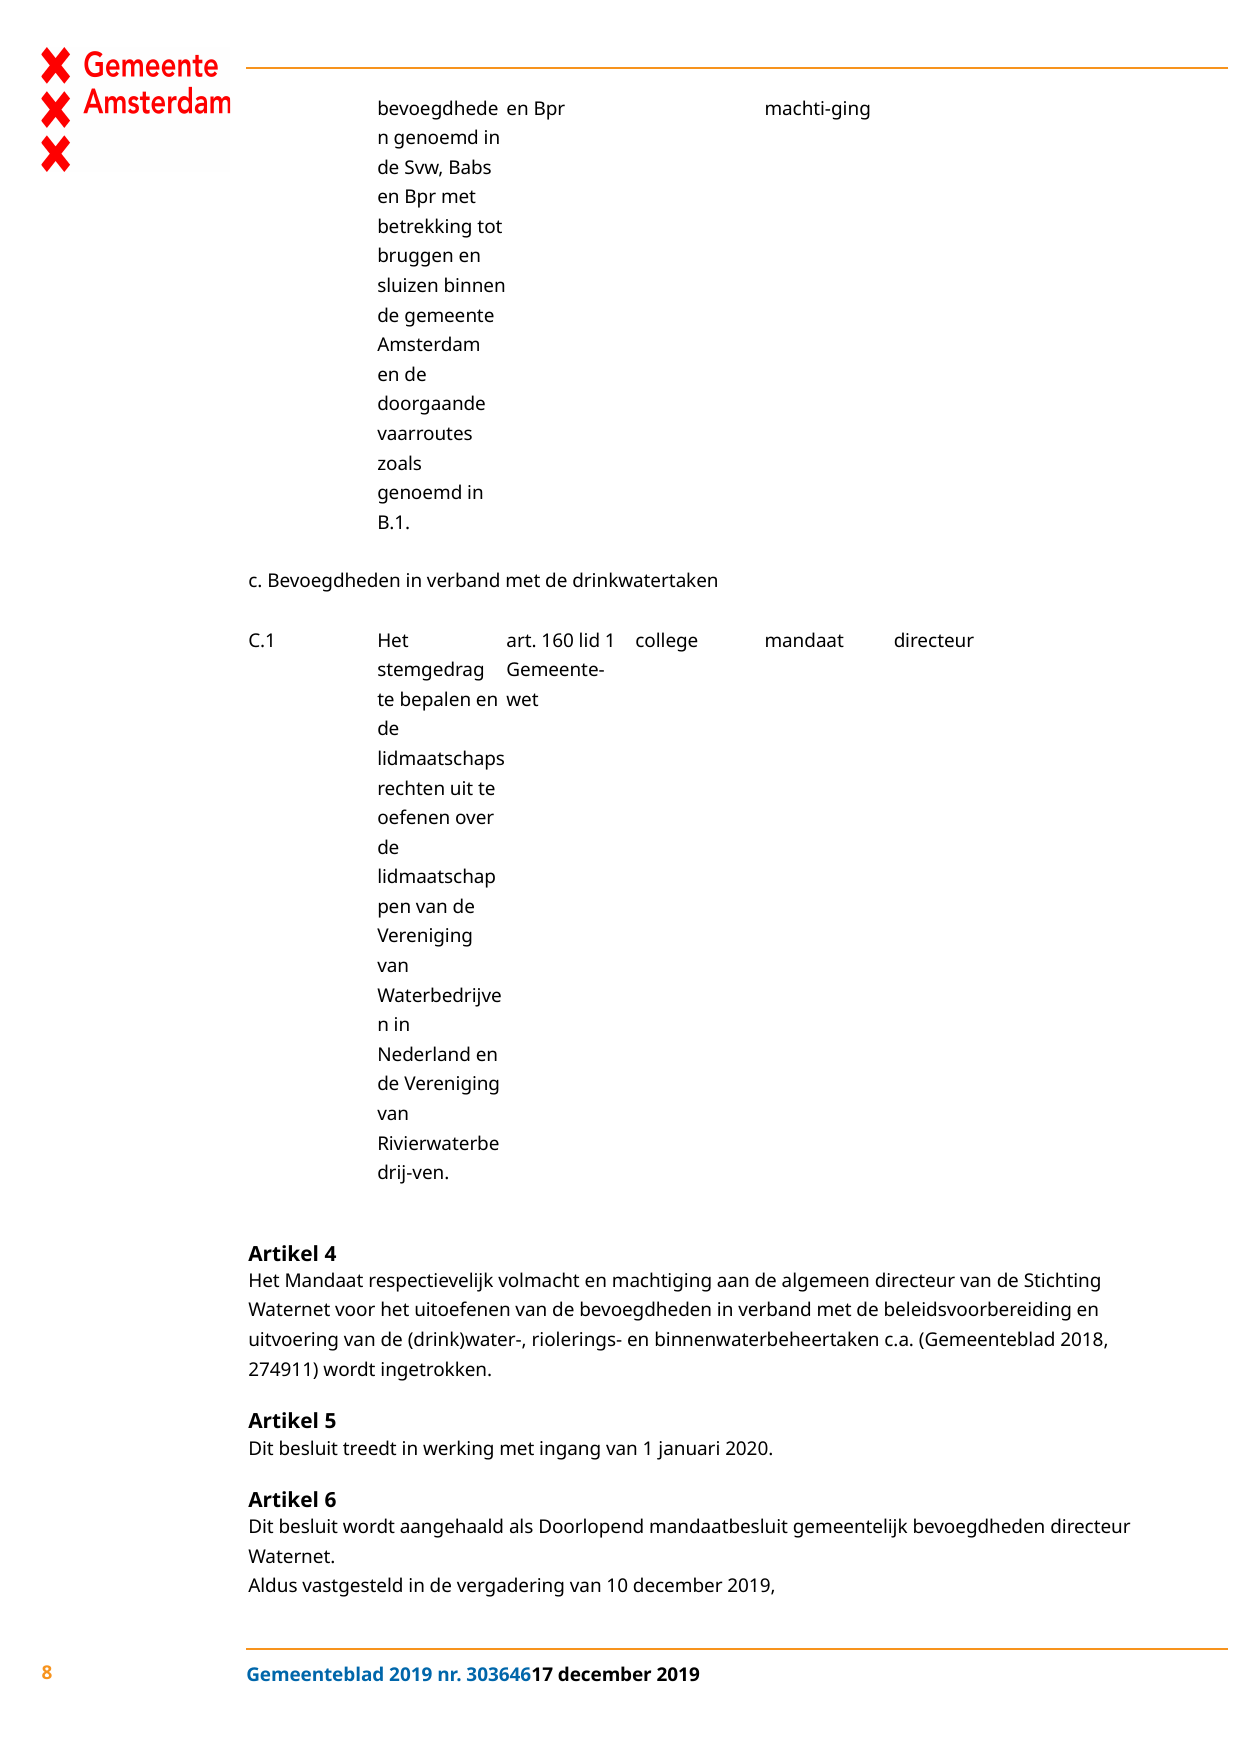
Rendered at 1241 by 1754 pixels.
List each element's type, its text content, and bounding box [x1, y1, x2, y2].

table_cell machti-ging [764, 95, 893, 535]
text Dit besluit wordt aangehaald als Doorlopend mandaatbesluit gemeentelijk bevoegdheden directeur Waternet. [248, 1513, 1152, 1569]
table_header C.1 [248, 627, 377, 1185]
table_cell [248, 95, 377, 535]
picture [41, 47, 231, 172]
text Artikel 5 [248, 1406, 1152, 1435]
table_header Het stemgedrag te bepalen en de lidmaatschapsrechten uit te oefenen over de lidmaatschappen van de Vereniging van Waterbedrijven in Nederland en de Vereniging van Rivierwaterbedrij-ven. [377, 627, 506, 1185]
table_cell [894, 95, 1022, 535]
text Artikel 6 [248, 1485, 1152, 1513]
table_header art. 160 lid 1 Gemeente-wet [506, 627, 635, 1185]
text Artikel 4 [248, 1239, 1152, 1267]
table_header directeur [894, 627, 1022, 1185]
table_cell [1023, 95, 1152, 535]
table_header college [635, 627, 764, 1185]
table_cell en Bpr [506, 95, 635, 535]
table_header mandaat [764, 627, 893, 1185]
table_header [1023, 627, 1152, 1185]
text Het Mandaat respectievelijk volmacht en machtiging aan de algemeen directeur van de Stichting Waternet voor het uitoefenen van de bevoegdheden in verband met de beleidsvoorbereiding en uitvoering van de (drink)water-, riolerings- en binnenwaterbeheertaken c.a. (Gemeenteblad 2018, 274911) wordt ingetrokken. [248, 1267, 1152, 1382]
text c. Bevoegdheden in verband met de drinkwatertaken [248, 567, 1152, 593]
text Dit besluit treedt in werking met ingang van 1 januari 2020. [248, 1435, 1152, 1460]
table_cell [635, 95, 764, 535]
table_cell bevoegdheden genoemd in de Svw, Babs en Bpr met betrekking tot bruggen en sluizen binnen de gemeente Amsterdam en de doorgaande vaarroutes zoals genoemd in B.1. [377, 95, 506, 535]
text Aldus vastgesteld in de vergadering van 10 december 2019, [248, 1573, 1152, 1598]
